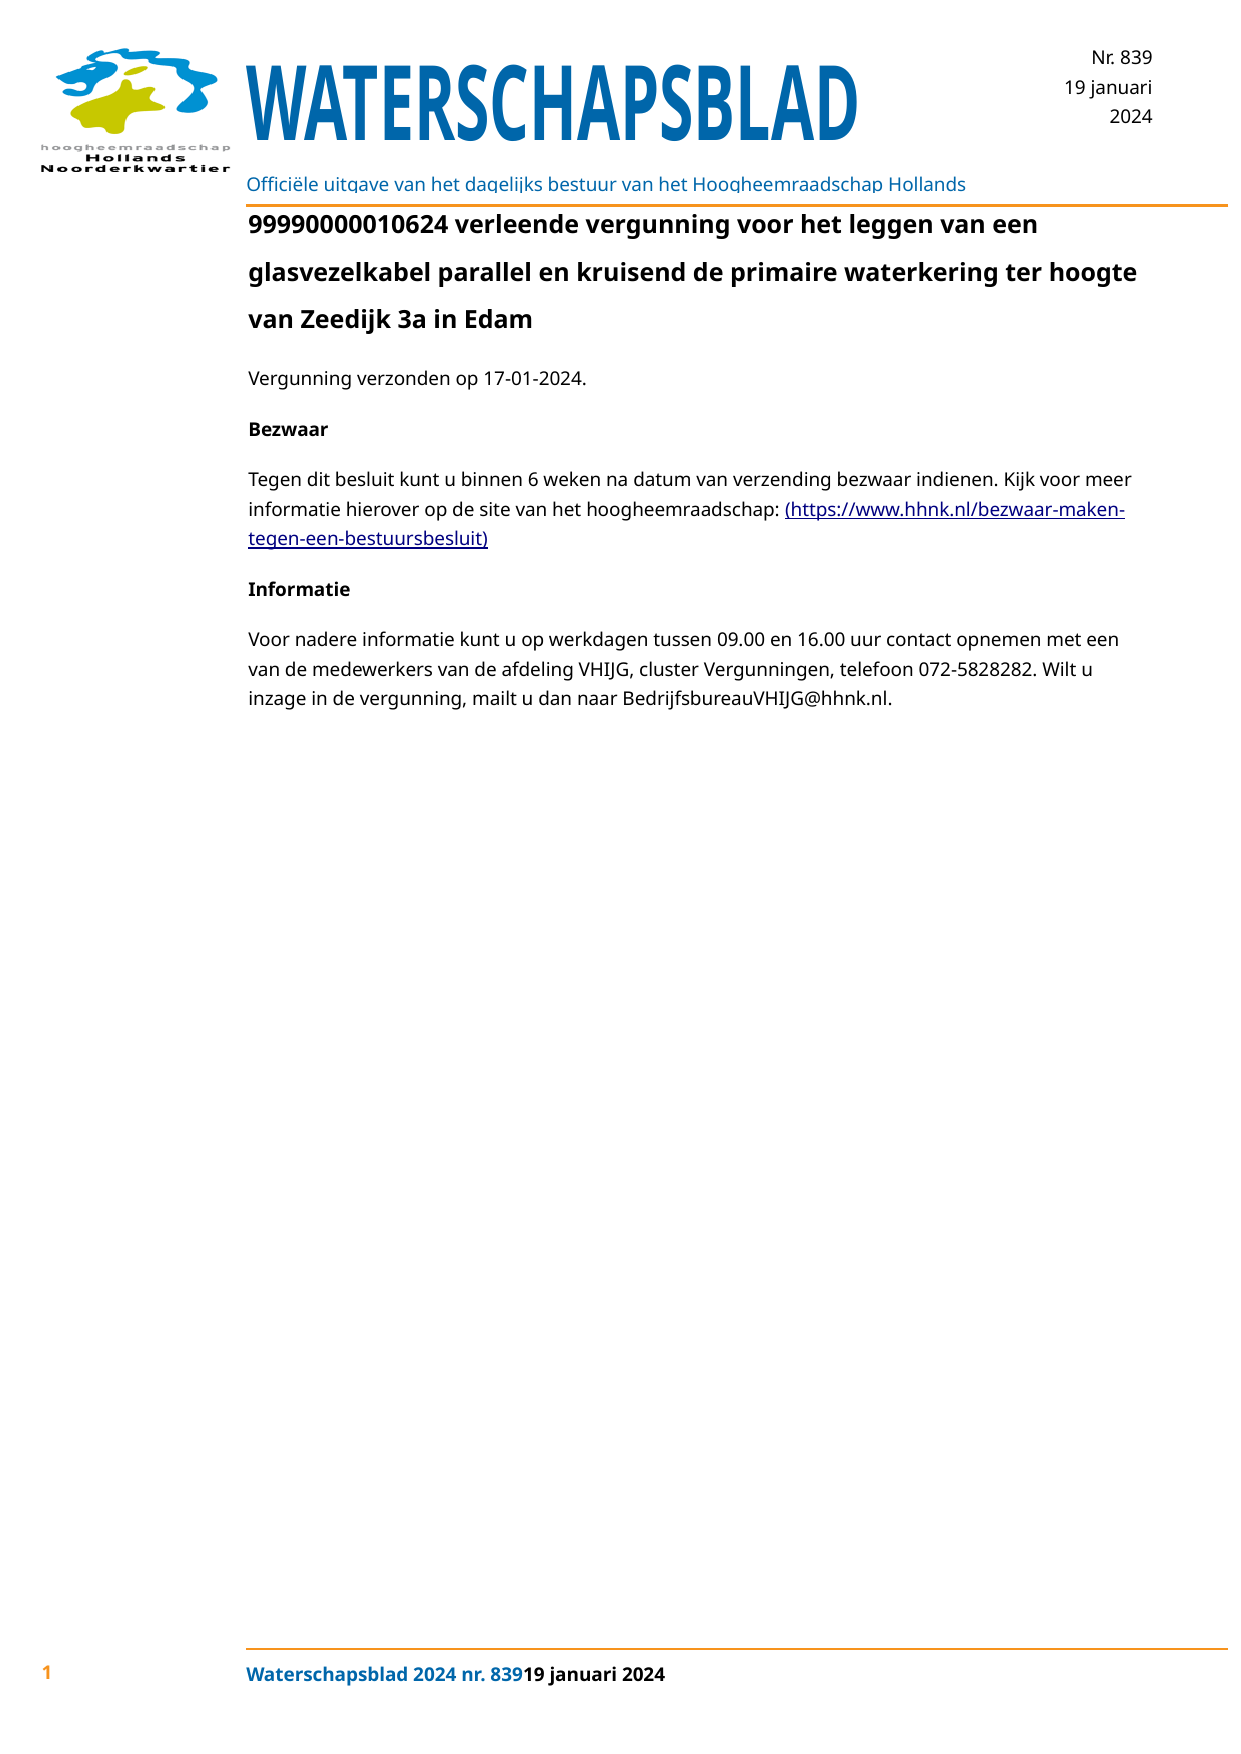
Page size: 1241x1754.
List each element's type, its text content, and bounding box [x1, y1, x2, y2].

text 99990000010624 verleende vergunning voor het leggen van een glasvezelkabel parallel en kruisend de primaire waterkering ter hoogte van Zeedijk 3a in Edam [248, 207, 1152, 336]
picture [41, 47, 231, 172]
text Voor nadere informatie kunt u op werkdagen tussen 09.00 en 16.00 uur contact opnemen met een van de medewerkers van de afdeling VHIJG, cluster Vergunningen, telefoon 072-5828282. Wilt u inzage in de vergunning, mailt u dan naar BedrijfsbureauVHIJG@hhnk.nl. [248, 626, 1152, 711]
text Informatie [248, 576, 1152, 602]
text Vergunning verzonden op 17-01-2024. [248, 366, 1152, 391]
text Bezwaar [248, 416, 1152, 442]
text Tegen dit besluit kunt u binnen 6 weken na datum van verzending bezwaar indienen. Kijk voor meer informatie hierover op de site van het hoogheemraadschap: (https://www.hhnk.nl/bezwaar-maken-tegen-een-bestuursbesluit) [248, 466, 1152, 551]
